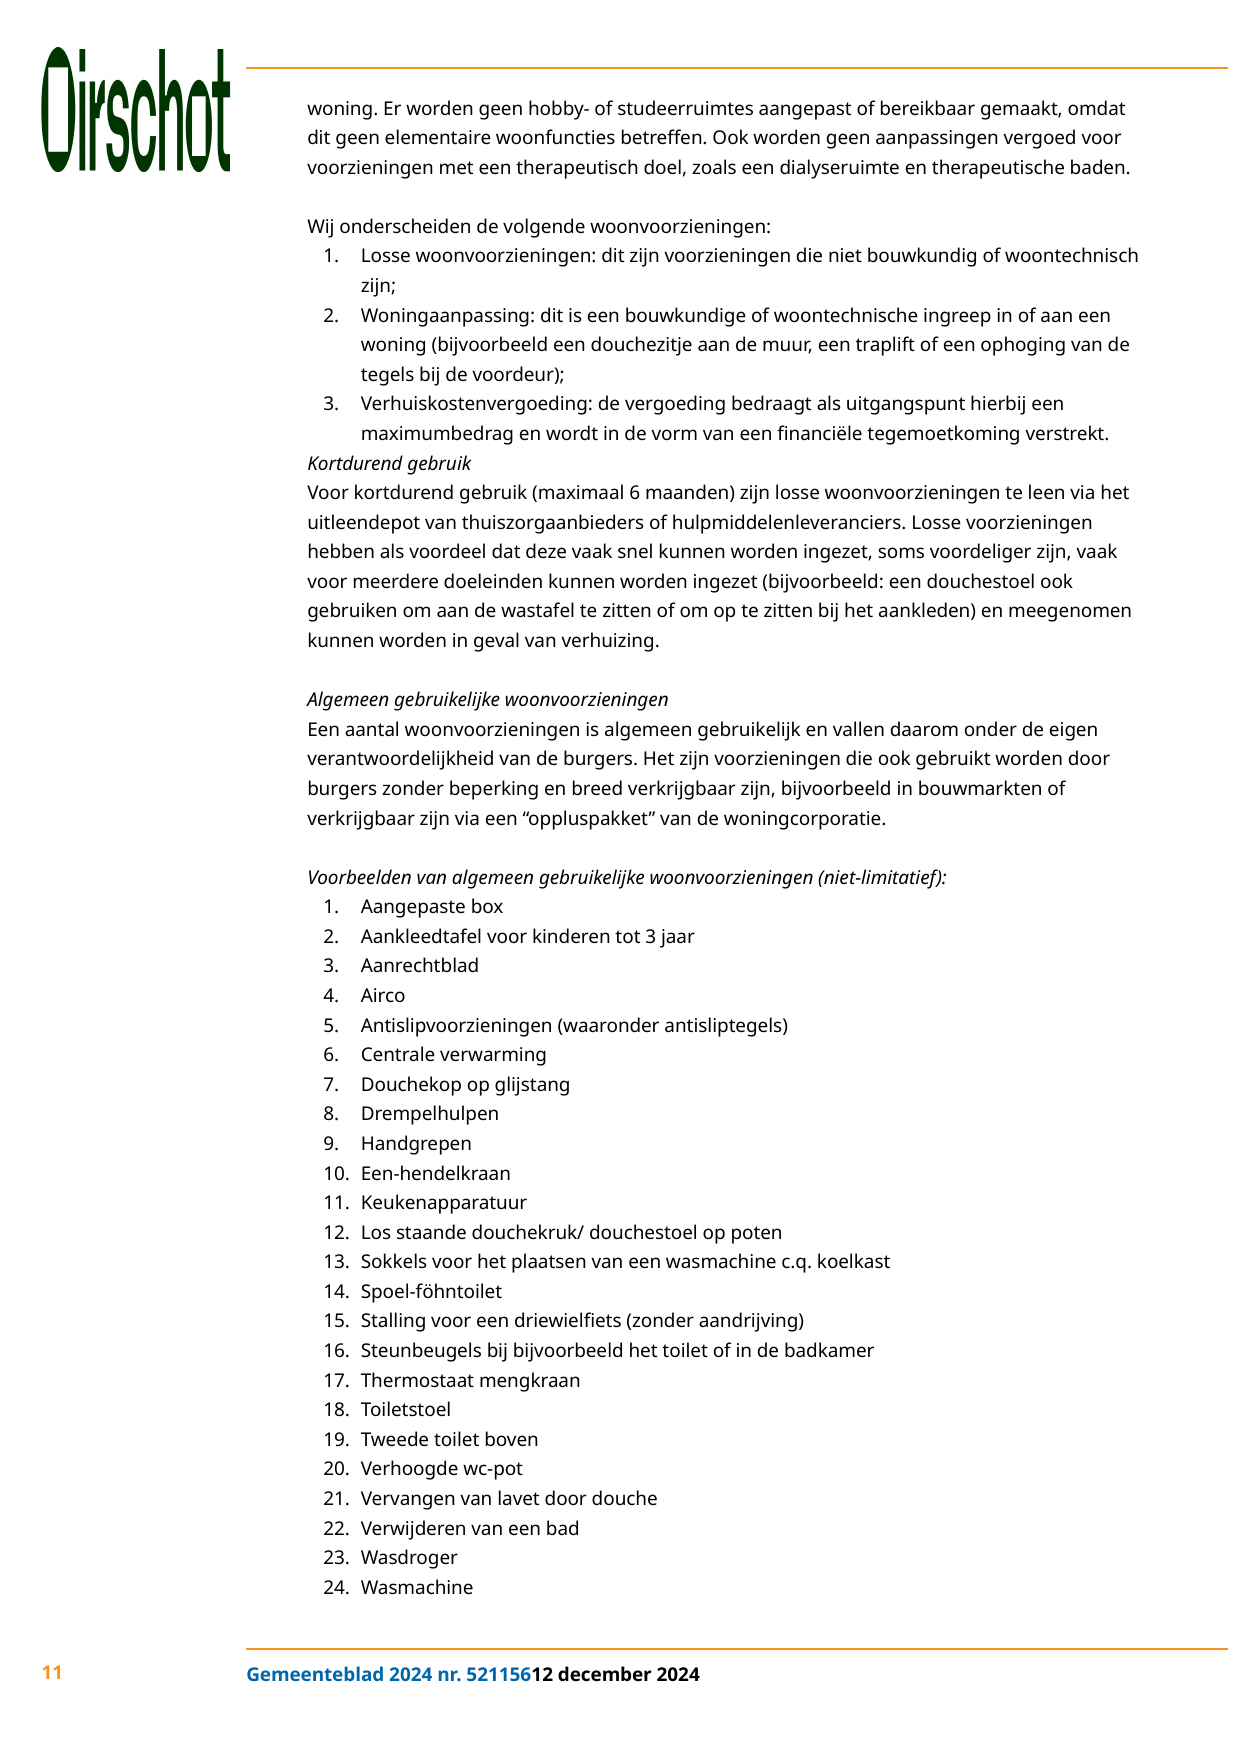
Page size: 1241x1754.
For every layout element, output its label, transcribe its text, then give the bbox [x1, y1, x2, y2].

list Antislipvoorzieningen (waaronder antisliptegels) [323, 1012, 1152, 1038]
list Keukenapparatuur [323, 1189, 1152, 1215]
list Wasdroger [323, 1544, 1152, 1570]
list Vervangen van lavet door douche [323, 1485, 1152, 1511]
list Tweede toilet boven [323, 1426, 1152, 1452]
list Spoel-föhntoilet [323, 1278, 1152, 1304]
list Woningaanpassing: dit is een bouwkundige of woontechnische ingreep in of aan een woning (bijvoorbeeld een douchezitje aan de muur, een traplift of een ophoging van de tegels bij de voordeur); [323, 302, 1152, 387]
list Kortdurend gebruik [248, 450, 1152, 476]
list Algemeen gebruikelijke woonvoorzieningen [248, 686, 1152, 712]
list Toiletstoel [323, 1396, 1152, 1422]
list Stalling voor een driewielfiets (zonder aandrijving) [323, 1308, 1152, 1333]
list Voor kortdurend gebruik (maximaal 6 maanden) zijn losse woonvoorzieningen te leen via het uitleendepot van thuiszorgaanbieders of hulpmiddelenleveranciers. Losse voorzieningen hebben als voordeel dat deze vaak snel kunnen worden ingezet, soms voordeliger zijn, vaak voor meerdere doeleinden kunnen worden ingezet (bijvoorbeeld: een douchestoel ook gebruiken om aan de wastafel te zitten of om op te zitten bij het aankleden) en meegenomen kunnen worden in geval van verhuizing. [248, 479, 1152, 653]
list Handgrepen [323, 1130, 1152, 1156]
list Verwijderen van een bad [323, 1515, 1152, 1541]
list Wasmachine [323, 1574, 1152, 1600]
list Losse woonvoorzieningen: dit zijn voorzieningen die niet bouwkundig of woontechnisch zijn; [323, 243, 1152, 298]
list Een aantal woonvoorzieningen is algemeen gebruikelijk en vallen daarom onder de eigen verantwoordelijkheid van de burgers. Het zijn voorzieningen die ook gebruikt worden door burgers zonder beperking en breed verkrijgbaar zijn, bijvoorbeeld in bouwmarkten of verkrijgbaar zijn via een “oppluspakket” van de woningcorporatie. [248, 716, 1152, 831]
list Voorbeelden van algemeen gebruikelijke woonvoorzieningen (niet-limitatief): [248, 864, 1152, 890]
list Een-hendelkraan [323, 1160, 1152, 1186]
list Douchekop op glijstang [323, 1071, 1152, 1097]
list Verhuiskostenvergoeding: de vergoeding bedraagt als uitgangspunt hierbij een maximumbedrag en wordt in de vorm van een financiële tegemoetkoming verstrekt. [323, 391, 1152, 446]
list Verhoogde wc-pot [323, 1456, 1152, 1481]
list Aangepaste box [323, 893, 1152, 919]
list Centrale verwarming [323, 1041, 1152, 1067]
list Aankleedtafel voor kinderen tot 3 jaar [323, 923, 1152, 949]
list woning. Er worden geen hobby- of studeerruimtes aangepast of bereikbaar gemaakt, omdat dit geen elementaire woonfuncties betreffen. Ook worden geen aanpassingen vergoed voor voorzieningen met een therapeutisch doel, zoals een dialyseruimte en therapeutische baden. [248, 95, 1152, 180]
picture [41, 47, 231, 172]
list Los staande douchekruk/ douchestoel op poten [323, 1219, 1152, 1245]
list Thermostaat mengkraan [323, 1367, 1152, 1393]
list Drempelhulpen [323, 1101, 1152, 1126]
list Sokkels voor het plaatsen van een wasmachine c.q. koelkast [323, 1248, 1152, 1274]
list Steunbeugels bij bijvoorbeeld het toilet of in de badkamer [323, 1337, 1152, 1363]
list Airco [323, 982, 1152, 1008]
list Aanrechtblad [323, 953, 1152, 978]
list Wij onderscheiden de volgende woonvoorzieningen: [248, 213, 1152, 239]
